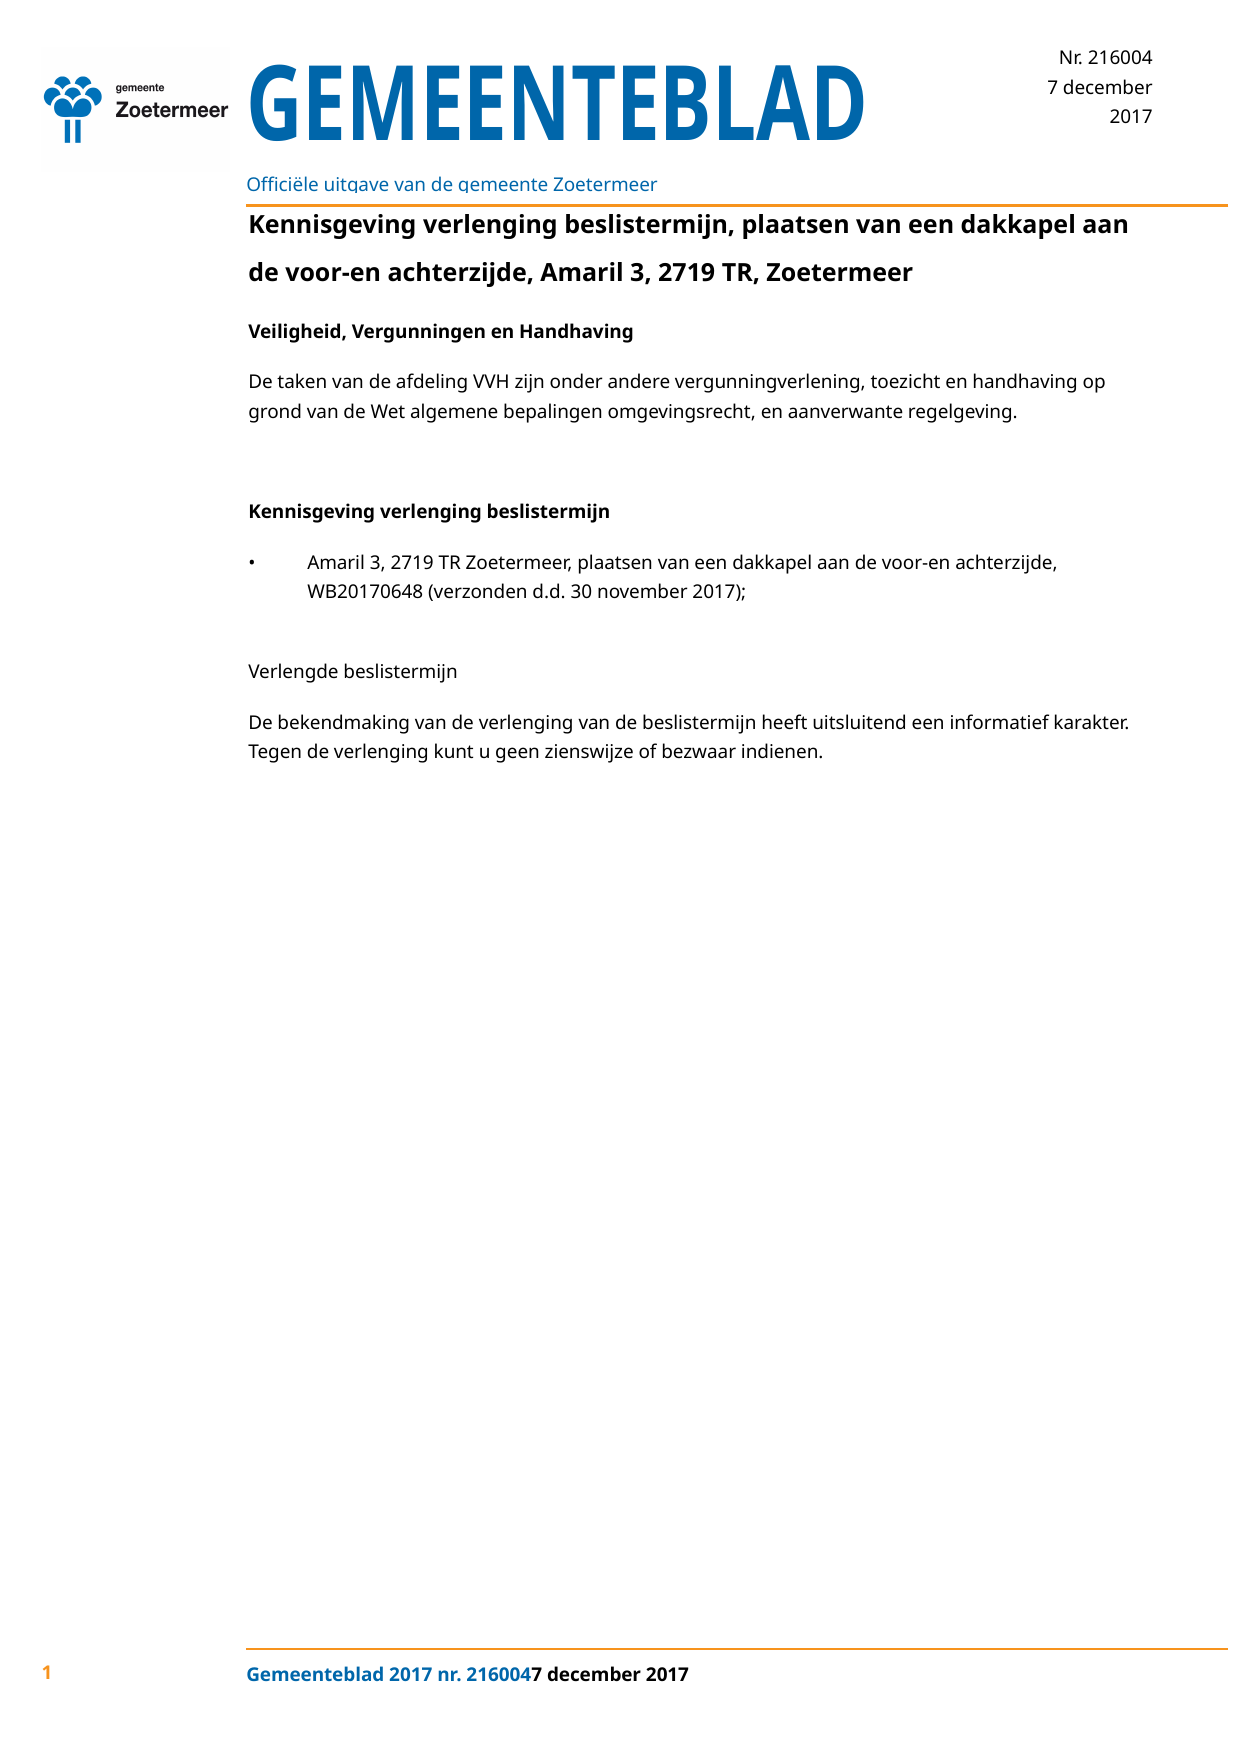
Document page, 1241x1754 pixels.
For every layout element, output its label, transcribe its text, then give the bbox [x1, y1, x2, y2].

text Verlengde beslistermijn [248, 659, 1152, 684]
list Amaril 3, 2719 TR Zoetermeer, plaatsen van een dakkapel aan de voor-en achterzijde, WB20170648 (verzonden d.d. 30 november 2017); [248, 549, 1152, 604]
text Kennisgeving verlenging beslistermijn [248, 499, 1152, 524]
picture [41, 47, 231, 172]
text De bekendmaking van de verlenging van de beslistermijn heeft uitsluitend een informatief karakter. Tegen de verlenging kunt u geen zienswijze of bezwaar indienen. [248, 709, 1152, 764]
text De taken van de afdeling VVH zijn onder andere vergunningverlening, toezicht en handhaving op grond van de Wet algemene bepalingen omgevingsrecht, en aanverwante regelgeving. [248, 368, 1152, 424]
text Kennisgeving verlenging beslistermijn, plaatsen van een dakkapel aan de voor-en achterzijde, Amaril 3, 2719 TR, Zoetermeer [248, 207, 1152, 288]
text Veiligheid, Vergunningen en Handhaving [248, 318, 1152, 344]
